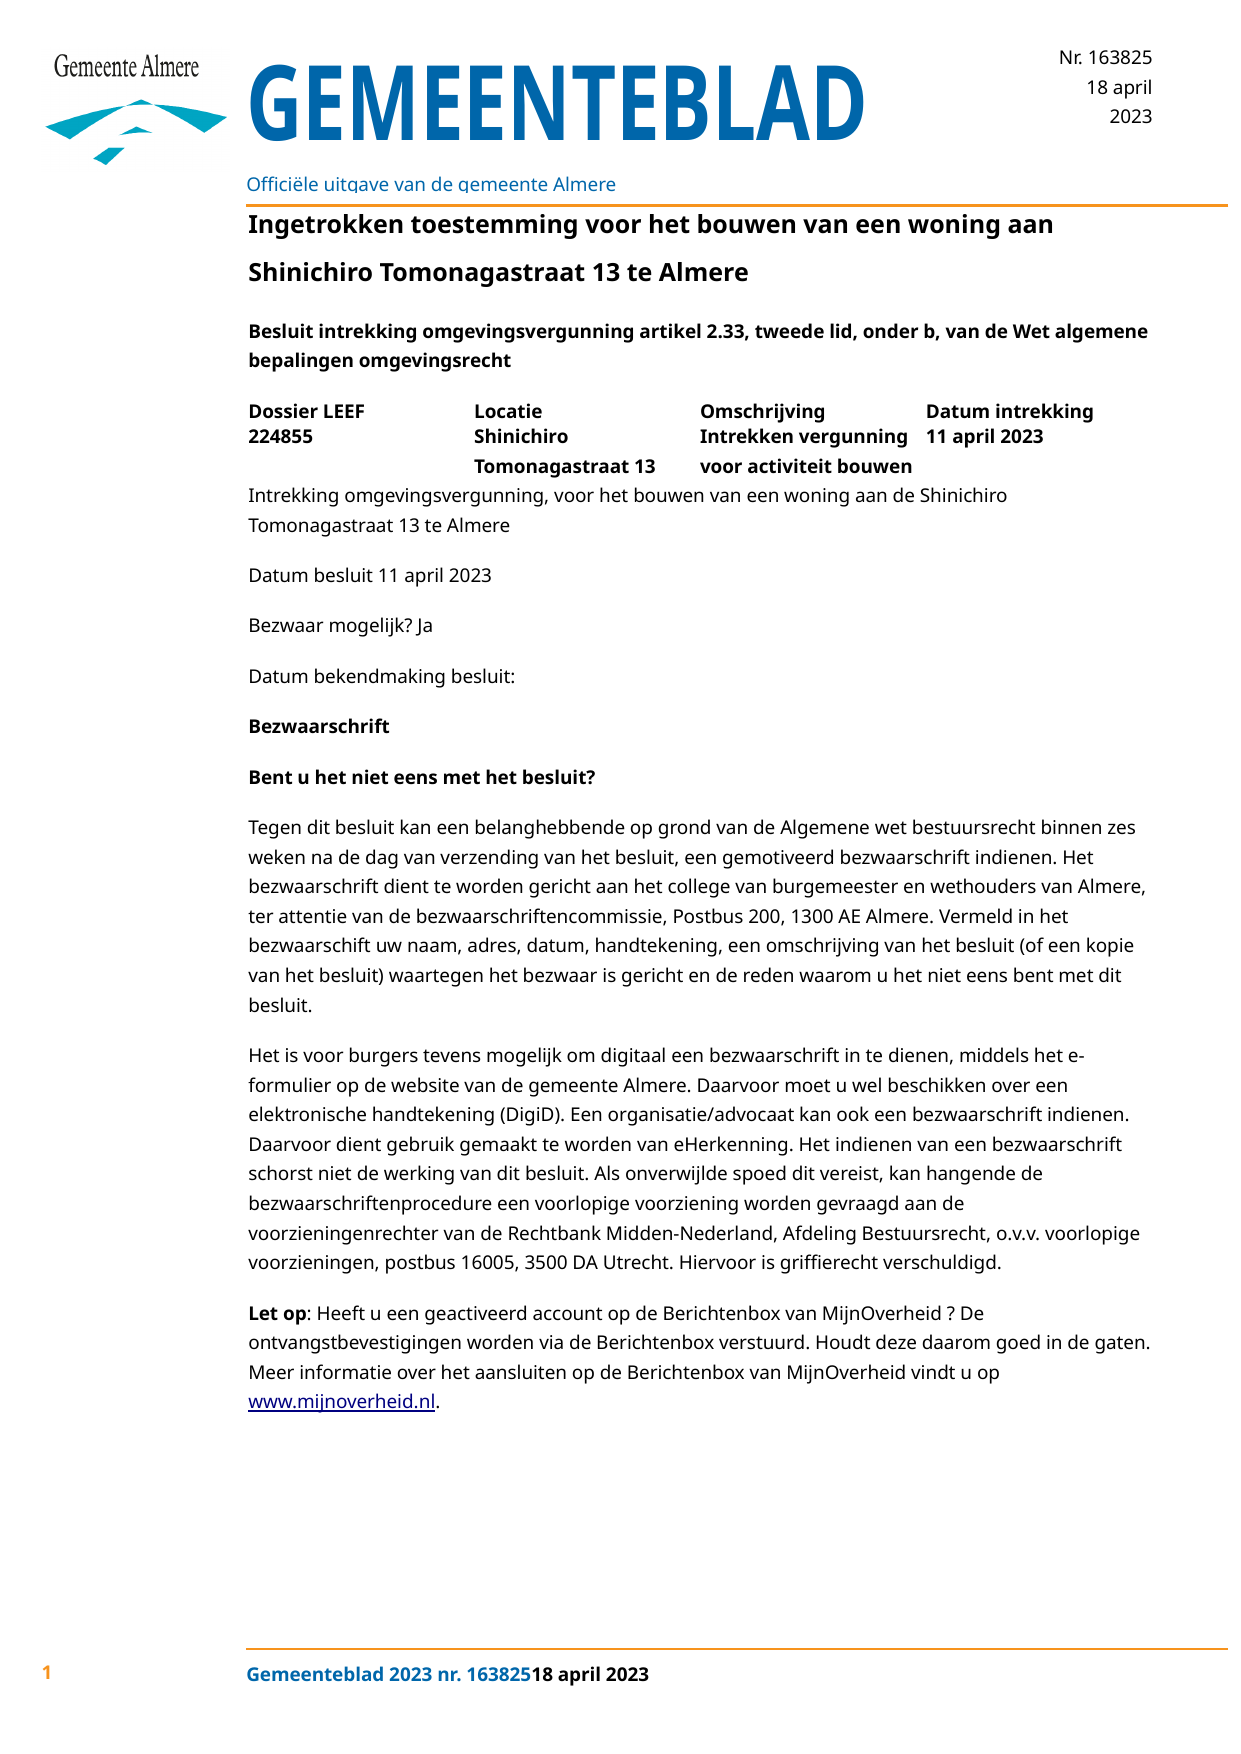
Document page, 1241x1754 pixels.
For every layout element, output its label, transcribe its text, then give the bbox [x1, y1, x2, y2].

picture [41, 47, 231, 172]
text Datum besluit 11 april 2023 [248, 562, 1152, 588]
text Bent u het niet eens met het besluit? [248, 764, 1152, 790]
text Tegen dit besluit kan een belanghebbende op grond van de Algemene wet bestuursrecht binnen zes weken na de dag van verzending van het besluit, een gemotiveerd bezwaarschrift indienen. Het bezwaarschrift dient te worden gericht aan het college van burgemeester en wethouders van Almere, ter attentie van de bezwaarschriftencommissie, Postbus 200, 1300 AE Almere. Vermeld in het bezwaarschift uw naam, adres, datum, handtekening, een omschrijving van het besluit (of een kopie van het besluit) waartegen het bezwaar is gericht en de reden waarom u het niet eens bent met dit besluit. [248, 814, 1152, 1018]
table_header Locatie [474, 398, 700, 424]
text Ingetrokken toestemming voor het bouwen van een woning aan Shinichiro Tomonagastraat 13 te Almere [248, 207, 1152, 288]
table_header Dossier LEEF [248, 398, 474, 424]
table_header Datum intrekking [926, 398, 1152, 424]
text Besluit intrekking omgevingsvergunning artikel 2.33, tweede lid, onder b, van de Wet algemene bepalingen omgevingsrecht [248, 318, 1152, 373]
text Intrekking omgevingsvergunning, voor het bouwen van een woning aan de Shinichiro Tomonagastraat 13 te Almere [248, 482, 1152, 538]
text Het is voor burgers tevens mogelijk om digitaal een bezwaarschrift in te dienen, middels het e-formulier op de website van de gemeente Almere. Daarvoor moet u wel beschikken over een elektronische handtekening (DigiD). Een organisatie/advocaat kan ook een bezwaarschrift indienen. Daarvoor dient gebruik gemaakt te worden van eHerkenning. Het indienen van een bezwaarschrift schorst niet de werking van dit besluit. Als onverwijlde spoed dit vereist, kan hangende de bezwaarschriftenprocedure een voorlopige voorziening worden gevraagd aan de voorzieningenrechter van de Rechtbank Midden-Nederland, Afdeling Bestuursrecht, o.v.v. voorlopige voorzieningen, postbus 16005, 3500 DA Utrecht. Hiervoor is griffierecht verschuldigd. [248, 1042, 1152, 1275]
text Let op: Heeft u een geactiveerd account op de Berichtenbox van MijnOverheid ? De ontvangstbevestigingen worden via de Berichtenbox verstuurd. Houdt deze daarom goed in de gaten. Meer informatie over het aansluiten op de Berichtenbox van MijnOverheid vindt u op www.mijnoverheid.nl. [248, 1300, 1152, 1414]
table_cell 11 april 2023 [926, 424, 1152, 479]
table_cell Shinichiro Tomonagastraat 13 [474, 424, 700, 479]
table_header Omschrijving [700, 398, 926, 424]
text Bezwaarschrift [248, 713, 1152, 739]
table_cell Intrekken vergunning voor activiteit bouwen [700, 424, 926, 479]
text Datum bekendmaking besluit: [248, 663, 1152, 689]
text Bezwaar mogelijk? Ja [248, 613, 1152, 638]
table_cell 224855 [248, 424, 474, 479]
